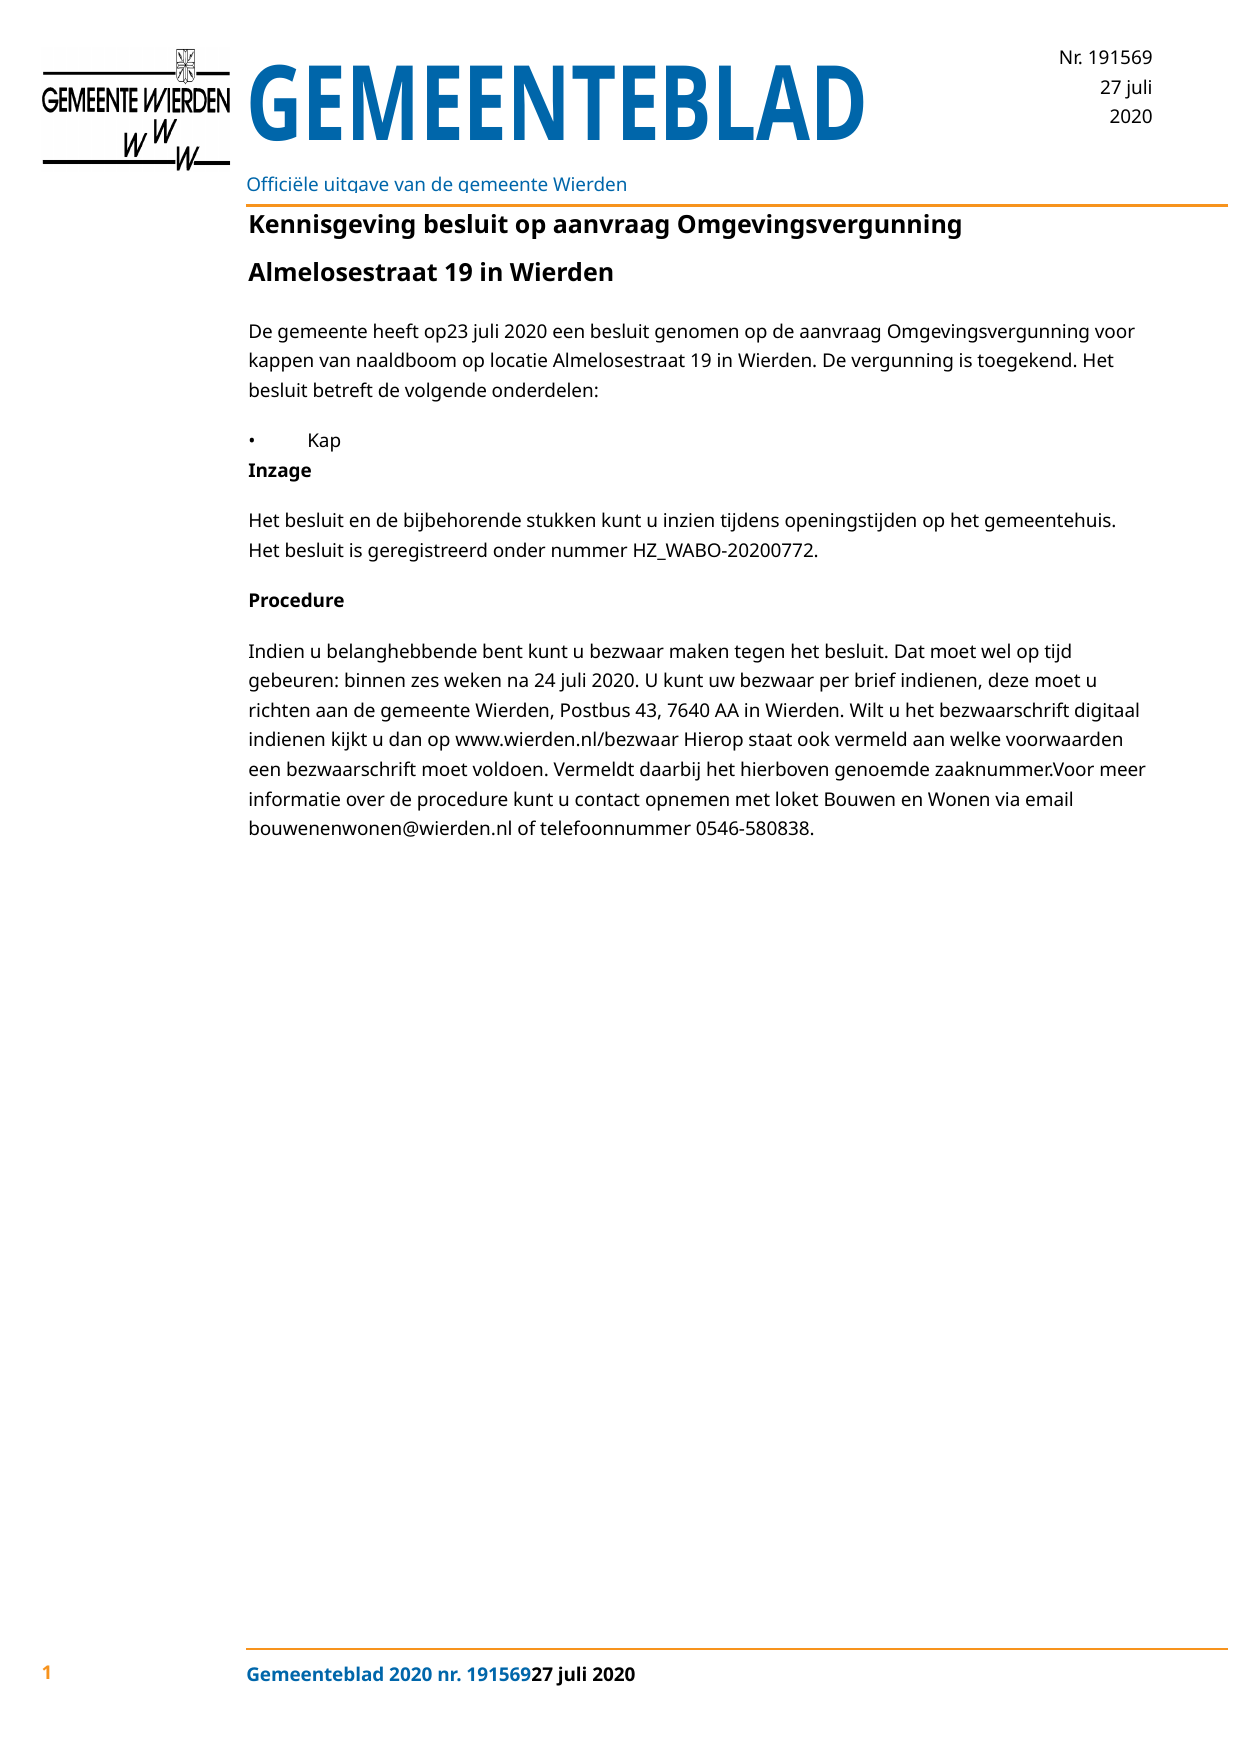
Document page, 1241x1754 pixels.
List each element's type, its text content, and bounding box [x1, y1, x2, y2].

text Procedure [248, 587, 1152, 613]
text Kennisgeving besluit op aanvraag Omgevingsvergunning Almelosestraat 19 in Wierden [248, 207, 1152, 288]
text Het besluit en de bijbehorende stukken kunt u inzien tijdens openingstijden op het gemeentehuis. Het besluit is geregistreerd onder nummer HZ_WABO-20200772. [248, 507, 1152, 563]
text Inzage [248, 457, 1152, 483]
list Kap [248, 427, 1152, 453]
text Indien u belanghebbende bent kunt u bezwaar maken tegen het besluit. Dat moet wel op tijd gebeuren: binnen zes weken na 24 juli 2020. U kunt uw bezwaar per brief indienen, deze moet u richten aan de gemeente Wierden, Postbus 43, 7640 AA in Wierden. Wilt u het bezwaarschrift digitaal indienen kijkt u dan op www.wierden.nl/bezwaar Hierop staat ook vermeld aan welke voorwaarden een bezwaarschrift moet voldoen. Vermeldt daarbij het hierboven genoemde zaaknummer.Voor meer informatie over de procedure kunt u contact opnemen met loket Bouwen en Wonen via email bouwenenwonen@wierden.nl of telefoonnummer 0546-580838. [248, 638, 1152, 841]
text De gemeente heeft op23 juli 2020 een besluit genomen op de aanvraag Omgevingsvergunning voor kappen van naaldboom op locatie Almelosestraat 19 in Wierden. De vergunning is toegekend. Het besluit betreft de volgende onderdelen: [248, 318, 1152, 403]
picture [41, 47, 231, 172]
